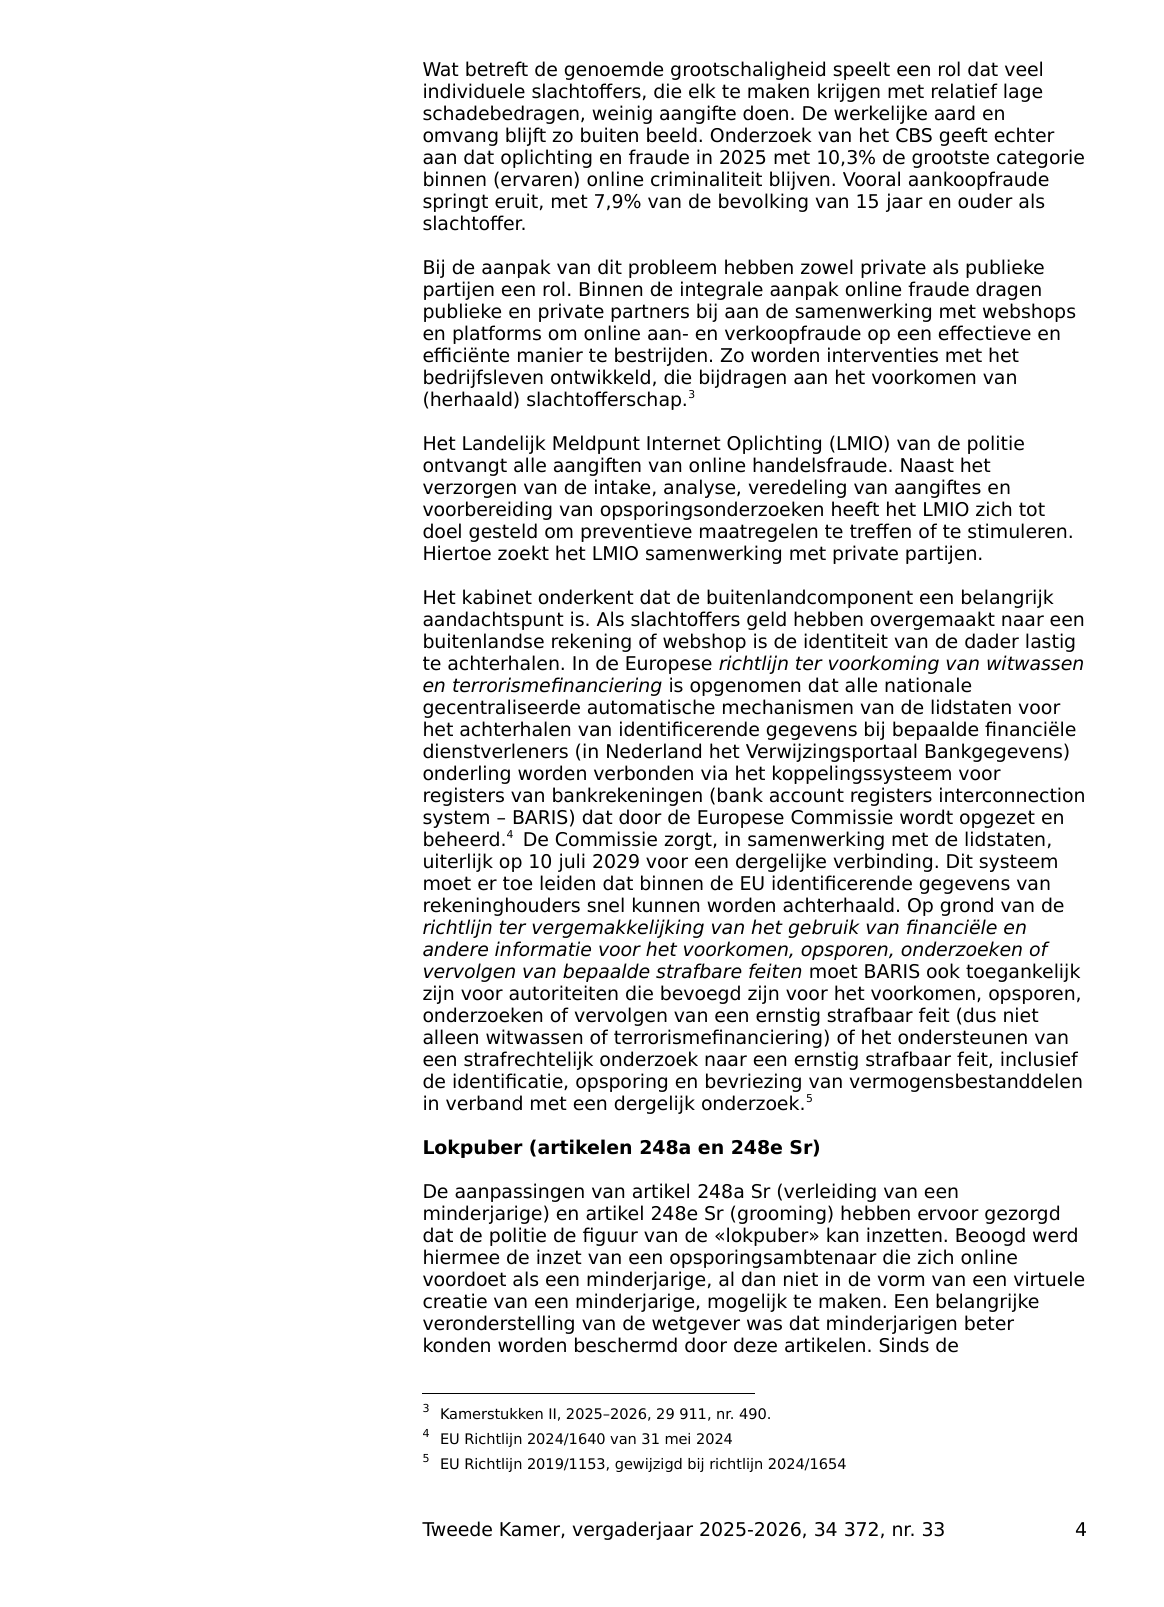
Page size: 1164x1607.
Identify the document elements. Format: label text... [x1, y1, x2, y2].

text Het kabinet onderkent dat de buitenlandcomponent een belangrijk aandachtspunt is. Als slachtoffers geld hebben overgemaakt naar een buitenlandse rekening of webshop is de identiteit van de dader lastig te achterhalen. In de Europese richtlijn ter voorkoming van witwassen en terrorismefinanciering is opgenomen dat alle nationale gecentraliseerde automatische mechanismen van de lidstaten voor het achterhalen van identificerende gegevens bij bepaalde financiële dienstverleners (in Nederland het Verwijzingsportaal Bankgegevens) onderling worden verbonden via het koppelingssysteem voor registers van bankrekeningen (bank account registers interconnection system – BARIS) dat door de Europese Commissie wordt opgezet en beheerd. De Commissie zorgt, in samenwerking met de lidstaten, uiterlijk op 10 juli 2029 voor een dergelijke verbinding. Dit systeem moet er toe leiden dat binnen de EU identificerende gegevens van rekeninghouders snel kunnen worden achterhaald. Op grond van de richtlijn ter vergemakkelijking van het gebruik van financiële en andere informatie voor het voorkomen, opsporen, onderzoeken of vervolgen van bepaalde strafbare feiten moet BARIS ook toegankelijk zijn voor autoriteiten die bevoegd zijn voor het voorkomen, opsporen, onderzoeken of vervolgen van een ernstig strafbaar feit (dus niet alleen witwassen of terrorismefinanciering) of het ondersteunen van een strafrechtelijk onderzoek naar een ernstig strafbaar feit, inclusief de identificatie, opsporing en bevriezing van vermogensbestanddelen in verband met een dergelijk onderzoek. [422, 587, 1087, 1115]
text Bij de aanpak van dit probleem hebben zowel private als publieke partijen een rol. Binnen de integrale aanpak online fraude dragen publieke en private partners bij aan de samenwerking met webshops en platforms om online aan- en verkoopfraude op een effectieve en efficiënte manier te bestrijden. Zo worden interventies met het bedrijfsleven ontwikkeld, die bijdragen aan het voorkomen van (herhaald) slachtofferschap. [422, 257, 1087, 411]
text EU Richtlijn 2024/1640 van 31 mei 2024 [422, 1427, 1087, 1449]
text EU Richtlijn 2019/1153, gewijzigd bij richtlijn 2024/1654 [422, 1452, 1087, 1474]
text Kamerstukken II, 2025–2026, 29 911, nr. 490. [422, 1402, 1087, 1424]
subtitle Lokpuber (artikelen 248a en 248e Sr) [422, 1137, 1087, 1159]
text De aanpassingen van artikel 248a Sr (verleiding van een minderjarige) en artikel 248e Sr (grooming) hebben ervoor gezorgd dat de politie de figuur van de «lokpuber» kan inzetten. Beoogd werd hiermee de inzet van een opsporingsambtenaar die zich online voordoet als een minderjarige, al dan niet in de vorm van een virtuele creatie van een minderjarige, mogelijk te maken. Een belangrijke veronderstelling van de wetgever was dat minderjarigen beter konden worden beschermd door deze artikelen. Sinds de [422, 1181, 1087, 1357]
text Wat betreft de genoemde grootschaligheid speelt een rol dat veel individuele slachtoffers, die elk te maken krijgen met relatief lage schadebedragen, weinig aangifte doen. De werkelijke aard en omvang blijft zo buiten beeld. Onderzoek van het CBS geeft echter aan dat oplichting en fraude in 2025 met 10,3% de grootste categorie binnen (ervaren) online criminaliteit blijven. Vooral aankoopfraude springt eruit, met 7,9% van de bevolking van 15 jaar en ouder als slachtoffer. [422, 59, 1087, 235]
text Het Landelijk Meldpunt Internet Oplichting (LMIO) van de politie ontvangt alle aangiften van online handelsfraude. Naast het verzorgen van de intake, analyse, veredeling van aangiftes en voorbereiding van opsporingsonderzoeken heeft het LMIO zich tot doel gesteld om preventieve maatregelen te treffen of te stimuleren. Hiertoe zoekt het LMIO samenwerking met private partijen. [422, 433, 1087, 565]
